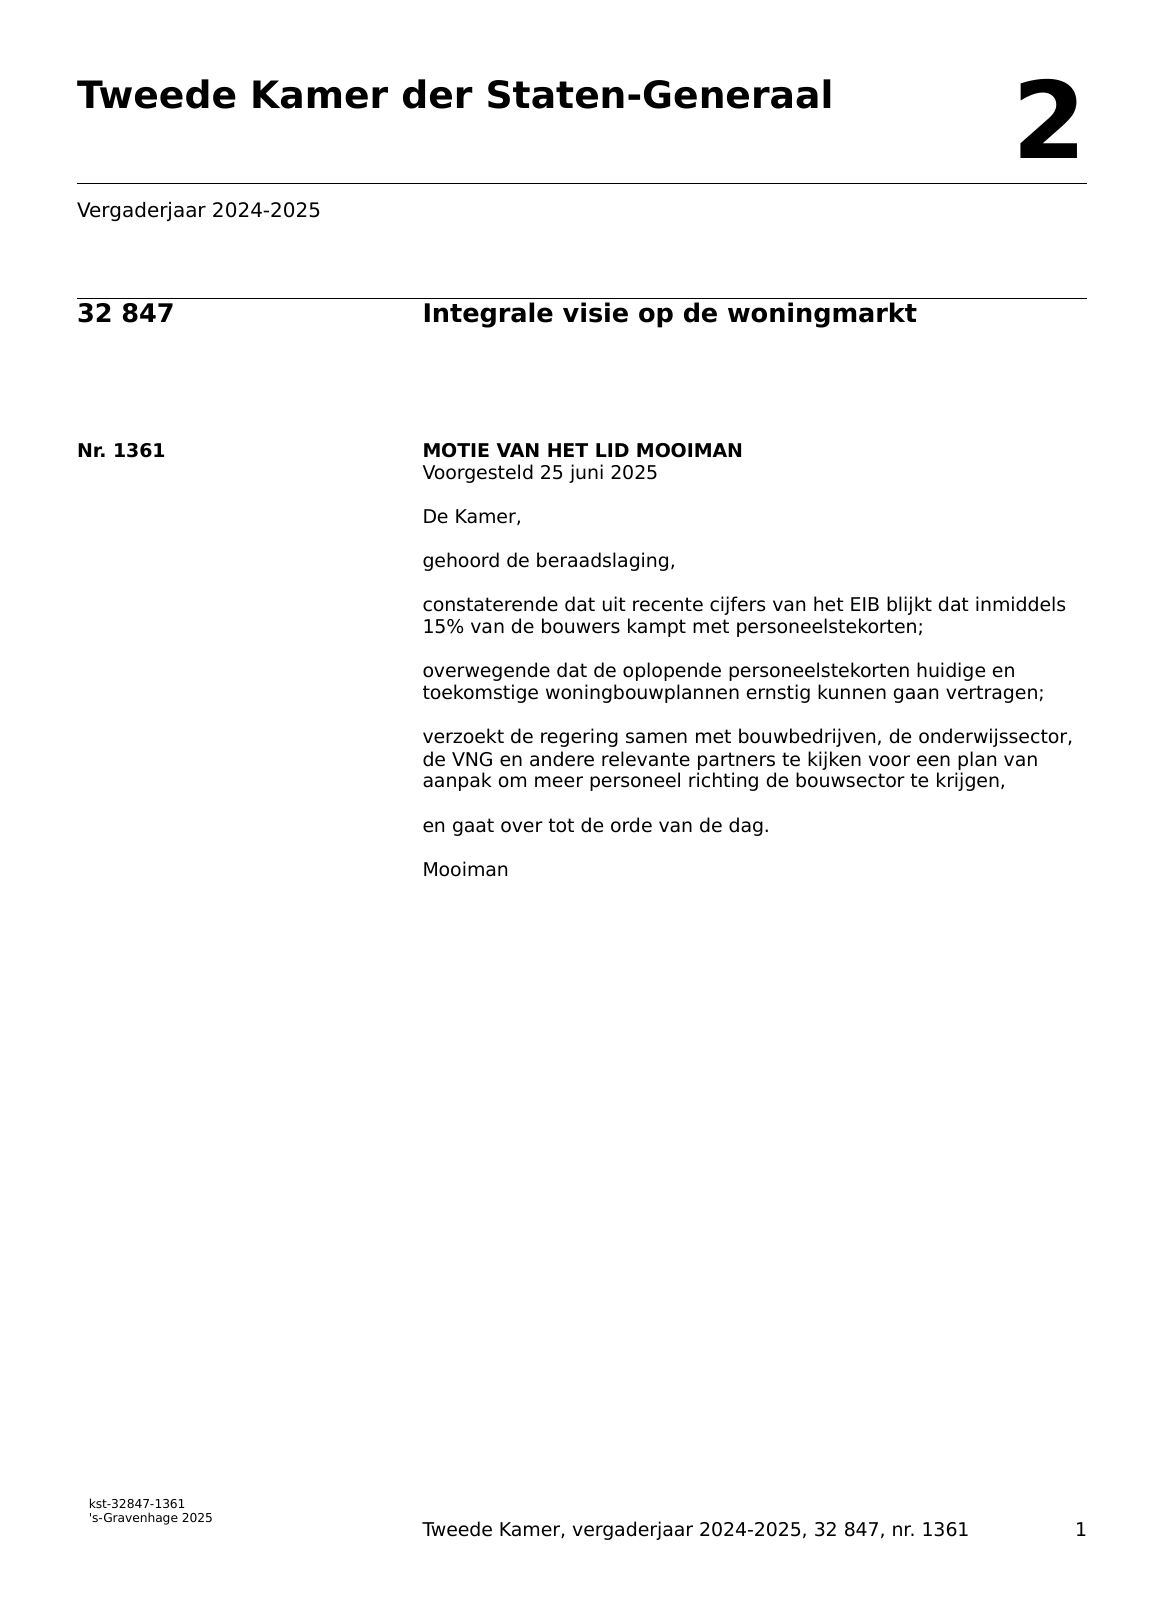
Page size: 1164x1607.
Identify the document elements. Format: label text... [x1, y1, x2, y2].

text gehoord de beraadslaging, [422, 550, 1087, 572]
text Mooiman [422, 859, 1087, 881]
text verzoekt de regering samen met bouwbedrijven, de onderwijssector, de VNG en andere relevante partners te kijken voor een plan van aanpak om meer personeel richting de bouwsector te krijgen, [422, 726, 1087, 792]
text De Kamer, [422, 506, 1087, 528]
text en gaat over tot de orde van de dag. [422, 814, 1087, 837]
table_header Tweede Kamer der Staten-Generaal [77, 59, 886, 183]
text Voorgesteld 25 juni 2025 [422, 462, 1087, 484]
subtitle 32 847 Integrale visie op de woningmarkt [77, 299, 1087, 329]
text 's-Gravenhage 2025 [88, 1511, 323, 1525]
table_cell Vergaderjaar 2024-2025 [77, 184, 1087, 298]
subtitle Nr. 1361 MOTIE VAN HET LID MOOIMAN [77, 440, 1087, 462]
text overwegende dat de oplopende personeelstekorten huidige en toekomstige woningbouwplannen ernstig kunnen gaan vertragen; [422, 660, 1087, 704]
text kst-32847-1361 [88, 1497, 323, 1511]
table_header 2 [886, 59, 1087, 183]
text constaterende dat uit recente cijfers van het EIB blijkt dat inmiddels 15% van de bouwers kampt met personeelstekorten; [422, 594, 1087, 638]
